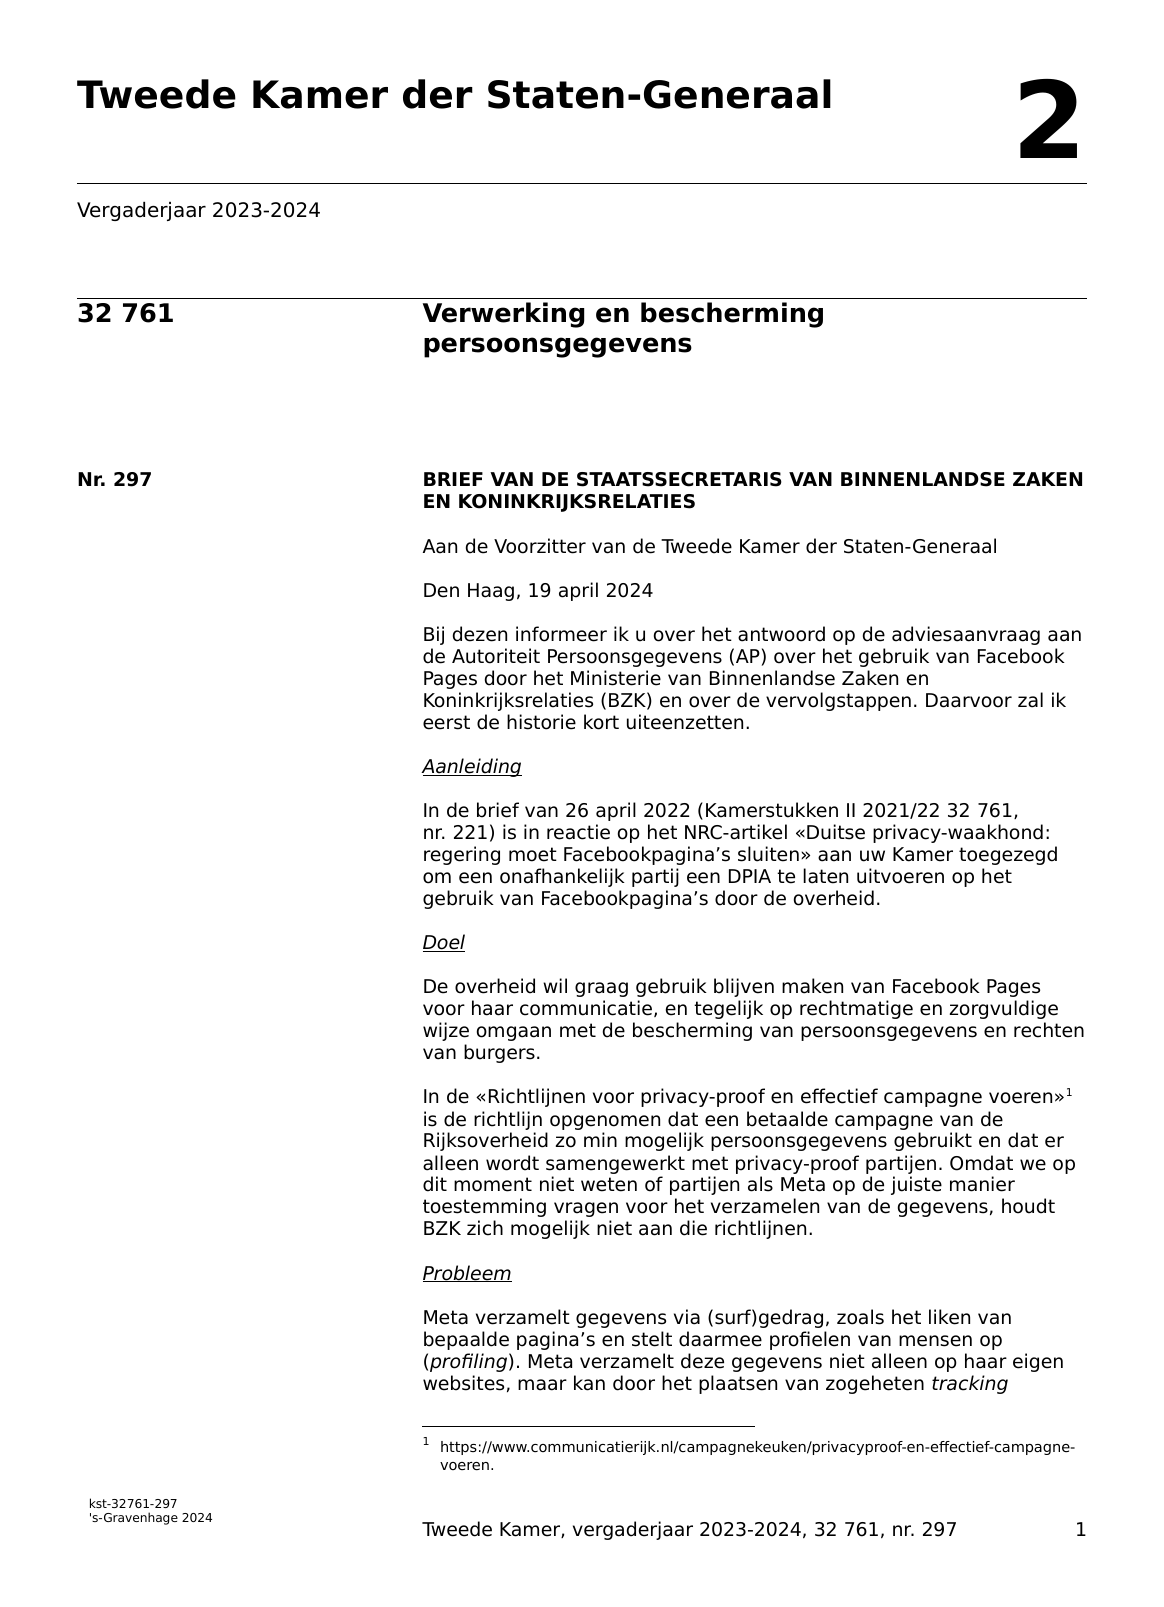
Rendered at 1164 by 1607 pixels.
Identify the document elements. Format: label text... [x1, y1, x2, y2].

subtitle Probleem [422, 1262, 1087, 1284]
subtitle Aanleiding [422, 756, 1087, 778]
text In de «Richtlijnen voor privacy-proof en effectief campagne voeren» is de richtlijn opgenomen dat een betaalde campagne van de Rijksoverheid zo min mogelijk persoonsgegevens gebruikt en dat er alleen wordt samengewerkt met privacy-proof partijen. Omdat we op dit moment niet weten of partijen als Meta op de juiste manier toestemming vragen voor het verzamelen van de gegevens, houdt BZK zich mogelijk niet aan die richtlijnen. [422, 1086, 1087, 1240]
table_header 2 [886, 59, 1087, 183]
subtitle Doel [422, 932, 1087, 954]
text kst-32761-297 [88, 1497, 323, 1511]
text In de brief van 26 april 2022 (Kamerstukken II 2021/22 32 761, nr. 221) is in reactie op het NRC-artikel «Duitse privacy-waakhond: regering moet Facebookpagina’s sluiten» aan uw Kamer toegezegd om een onafhankelijk partij een DPIA te laten uitvoeren op het gebruik van Facebookpagina’s door de overheid. [422, 800, 1087, 910]
text Bij dezen informeer ik u over het antwoord op de adviesaanvraag aan de Autoriteit Persoonsgegevens (AP) over het gebruik van Facebook Pages door het Ministerie van Binnenlandse Zaken en Koninkrijksrelaties (BZK) en over de vervolgstappen. Daarvoor zal ik eerst de historie kort uiteenzetten. [422, 624, 1087, 734]
subtitle Nr. 297 BRIEF VAN DE STAATSSECRETARIS VAN BINNENLANDSE ZAKEN EN KONINKRIJKSRELATIES [77, 469, 1087, 513]
text De overheid wil graag gebruik blijven maken van Facebook Pages voor haar communicatie, en tegelijk op rechtmatige en zorgvuldige wijze omgaan met de bescherming van persoonsgegevens en rechten van burgers. [422, 976, 1087, 1064]
text Meta verzamelt gegevens via (surf)gedrag, zoals het liken van bepaalde pagina’s en stelt daarmee profielen van mensen op (profiling). Meta verzamelt deze gegevens niet alleen op haar eigen websites, maar kan door het plaatsen van zogeheten tracking [422, 1307, 1087, 1394]
table_header Tweede Kamer der Staten-Generaal [77, 59, 886, 183]
subtitle 32 761 Verwerking en bescherming persoonsgegevens [77, 299, 1087, 358]
text Den Haag, 19 april 2024 [422, 580, 1087, 602]
text 's-Gravenhage 2024 [88, 1511, 323, 1525]
text Aan de Voorzitter van de Tweede Kamer der Staten-Generaal [422, 536, 1087, 557]
text https://www.communicatierijk.nl/campagnekeuken/privacyproof-en-effectief-campagne-voeren. [422, 1435, 1087, 1474]
table_cell Vergaderjaar 2023-2024 [77, 184, 1087, 298]
